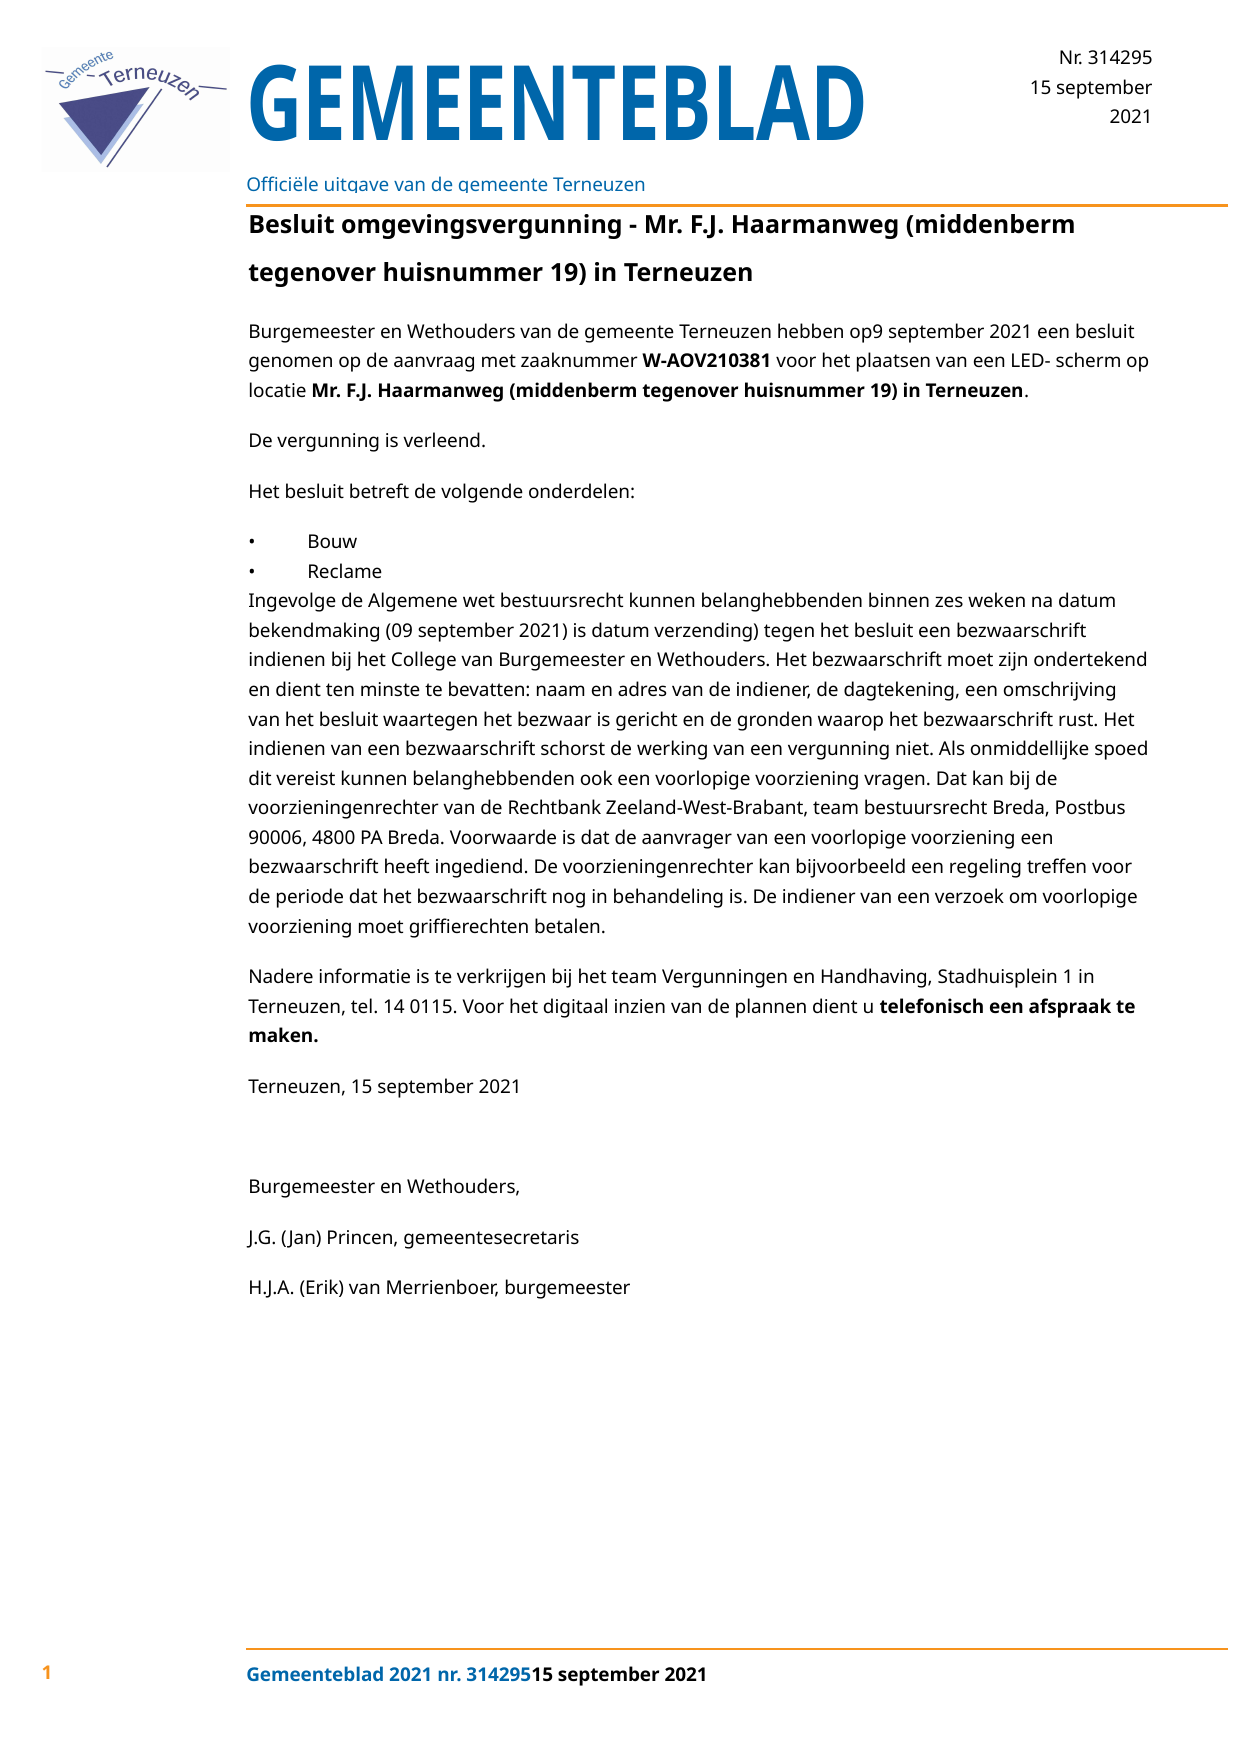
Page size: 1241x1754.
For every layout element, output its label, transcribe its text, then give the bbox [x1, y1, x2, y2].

text J.G. (Jan) Princen, gemeentesecretaris [248, 1224, 1152, 1250]
list Reclame [248, 558, 1152, 584]
text Burgemeester en Wethouders, [248, 1174, 1152, 1199]
list Bouw [248, 528, 1152, 554]
text Terneuzen, 15 september 2021 [248, 1073, 1152, 1099]
text H.J.A. (Erik) van Merrienboer, burgemeester [248, 1274, 1152, 1300]
picture [41, 47, 231, 172]
text De vergunning is verleend. [248, 427, 1152, 453]
text Nadere informatie is te verkrijgen bij het team Vergunningen en Handhaving, Stadhuisplein 1 in Terneuzen, tel. 14 0115. Voor het digitaal inzien van de plannen dient u telefonisch een afspraak te maken. [248, 963, 1152, 1048]
text Ingevolge de Algemene wet bestuursrecht kunnen belanghebbenden binnen zes weken na datum bekendmaking (09 september 2021) is datum verzending) tegen het besluit een bezwaarschrift indienen bij het College van Burgemeester en Wethouders. Het bezwaarschrift moet zijn ondertekend en dient ten minste te bevatten: naam en adres van de indiener, de dagtekening, een omschrijving van het besluit waartegen het bezwaar is gericht en de gronden waarop het bezwaarschrift rust. Het indienen van een bezwaarschrift schorst de werking van een vergunning niet. Als onmiddellijke spoed dit vereist kunnen belanghebbenden ook een voorlopige voorziening vragen. Dat kan bij de voorzieningenrechter van de Rechtbank Zeeland-West-Brabant, team bestuursrecht Breda, Postbus 90006, 4800 PA Breda. Voorwaarde is dat de aanvrager van een voorlopige voorziening een bezwaarschrift heeft ingediend. De voorzieningenrechter kan bijvoorbeeld een regeling treffen voor de periode dat het bezwaarschrift nog in behandeling is. De indiener van een verzoek om voorlopige voorziening moet griffierechten betalen. [248, 587, 1152, 939]
text Het besluit betreft de volgende onderdelen: [248, 478, 1152, 504]
text Besluit omgevingsvergunning - Mr. F.J. Haarmanweg (middenberm tegenover huisnummer 19) in Terneuzen [248, 207, 1152, 288]
text Burgemeester en Wethouders van de gemeente Terneuzen hebben op9 september 2021 een besluit genomen op de aanvraag met zaaknummer W-AOV210381 voor het plaatsen van een LED- scherm op locatie Mr. F.J. Haarmanweg (middenberm tegenover huisnummer 19) in Terneuzen. [248, 318, 1152, 403]
